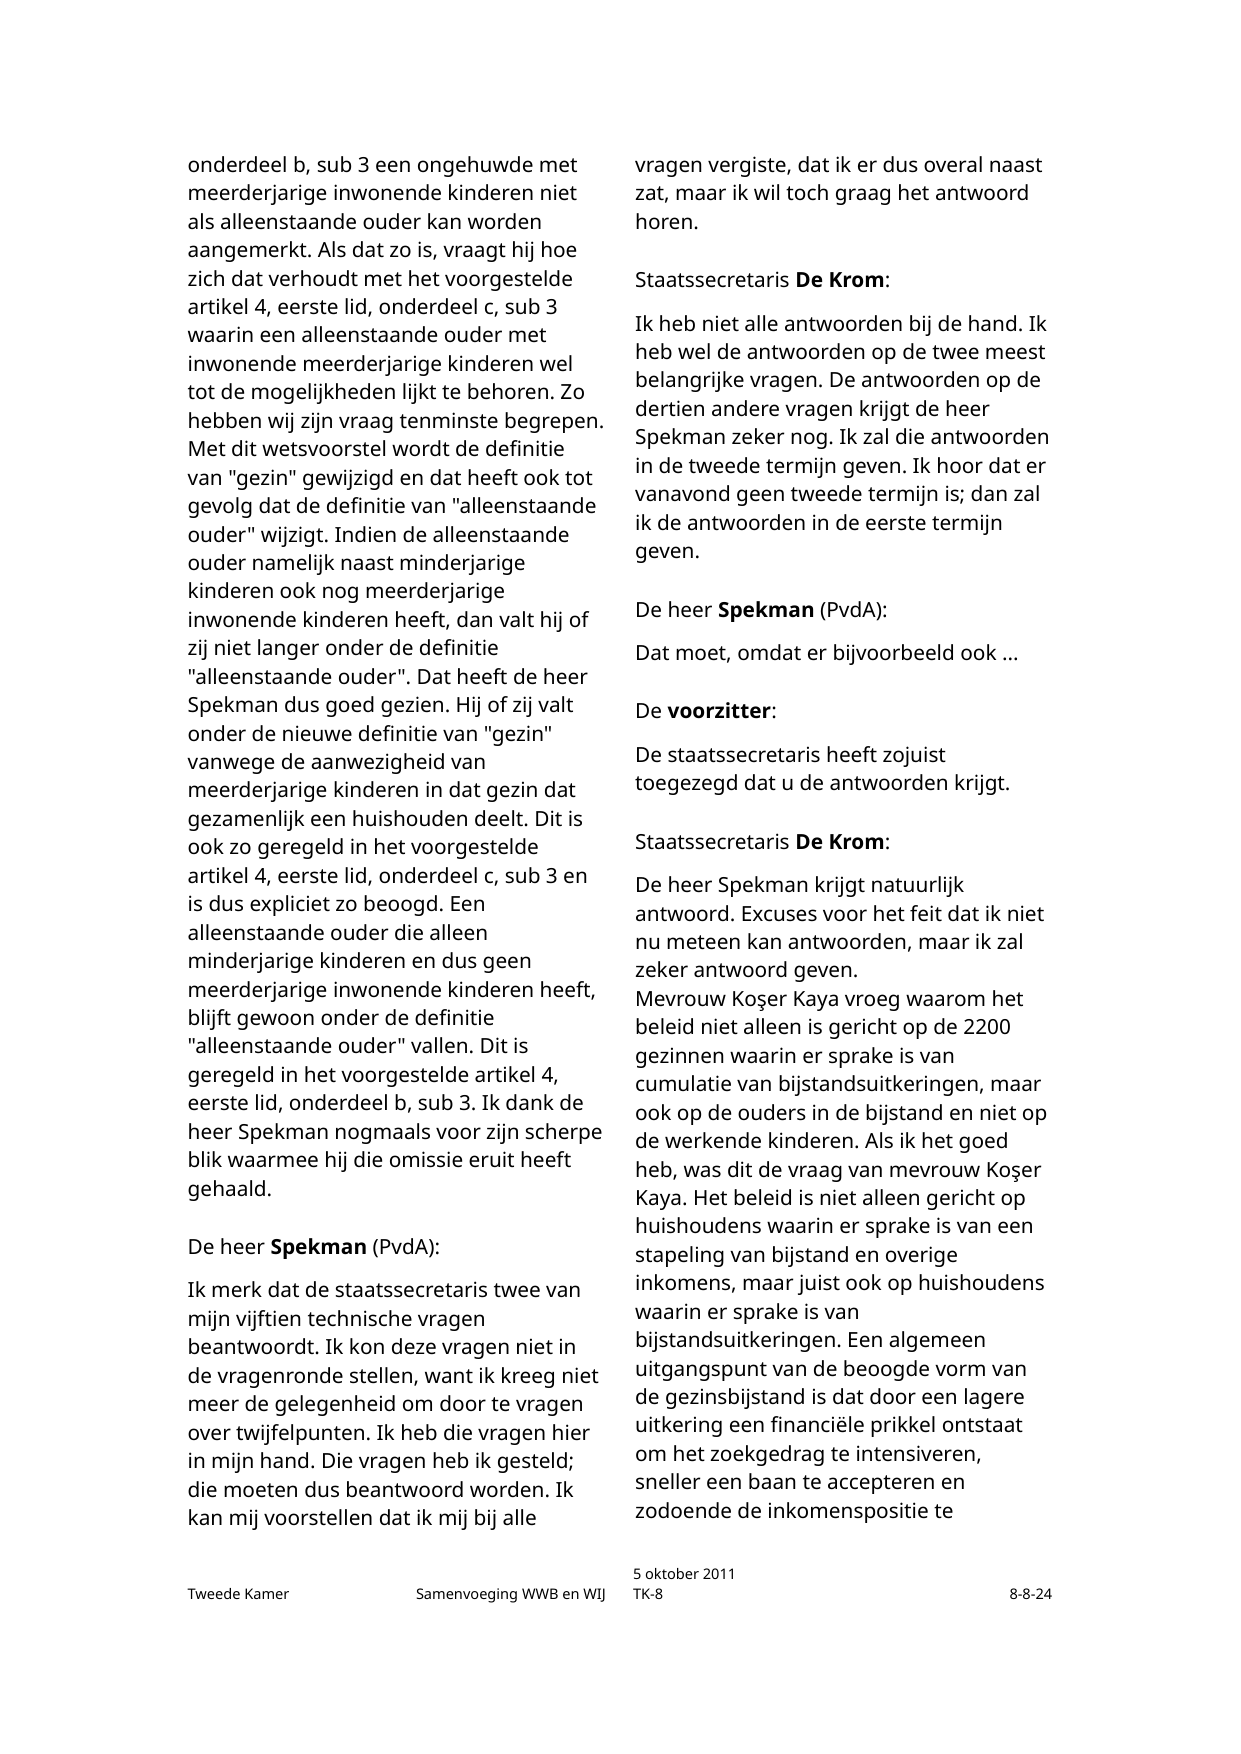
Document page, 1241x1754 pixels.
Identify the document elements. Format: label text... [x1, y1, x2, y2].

text onderdeel b, sub 3 een ongehuwde met meerderjarige inwonende kinderen niet als alleenstaande ouder kan worden aangemerkt. Als dat zo is, vraagt hij hoe zich dat verhoudt met het voorgestelde artikel 4, eerste lid, onderdeel c, sub 3 waarin een alleenstaande ouder met inwonende meerderjarige kinderen wel tot de mogelijkheden lijkt te behoren. Zo hebben wij zijn vraag tenminste begrepen. Met dit wetsvoorstel wordt de definitie van "gezin" gewijzigd en dat heeft ook tot gevolg dat de definitie van "alleenstaande ouder" wijzigt. Indien de alleenstaande ouder namelijk naast minderjarige kinderen ook nog meerderjarige inwonende kinderen heeft, dan valt hij of zij niet langer onder de definitie "alleenstaande ouder". Dat heeft de heer Spekman dus goed gezien. Hij of zij valt onder de nieuwe definitie van "gezin" vanwege de aanwezigheid van meerderjarige kinderen in dat gezin dat gezamenlijk een huishouden deelt. Dit is ook zo geregeld in het voorgestelde artikel 4, eerste lid, onderdeel c, sub 3 en is dus expliciet zo beoogd. Een alleenstaande ouder die alleen minderjarige kinderen en dus geen meerderjarige inwonende kinderen heeft, blijft gewoon onder de definitie "alleenstaande ouder" vallen. Dit is geregeld in het voorgestelde artikel 4, eerste lid, onderdeel b, sub 3. Ik dank de heer Spekman nogmaals voor zijn scherpe blik waarmee hij die omissie eruit heeft gehaald. [187, 150, 605, 1202]
text Staatssecretaris De Krom: [635, 265, 1053, 294]
text De heer Spekman (PvdA): [187, 1232, 605, 1261]
text vragen vergiste, dat ik er dus overal naast zat, maar ik wil toch graag het antwoord horen. [635, 150, 1053, 235]
text Ik merk dat de staatssecretaris twee van mijn vijftien technische vragen beantwoordt. Ik kon deze vragen niet in de vragenronde stellen, want ik kreeg niet meer de gelegenheid om door te vragen over twijfelpunten. Ik heb die vragen hier in mijn hand. Die vragen heb ik gesteld; die moeten dus beantwoord worden. Ik kan mij voorstellen dat ik mij bij alle [187, 1276, 605, 1532]
text Mevrouw Koşer Kaya vroeg waarom het beleid niet alleen is gericht op de 2200 gezinnen waarin er sprake is van cumulatie van bijstandsuitkeringen, maar ook op de ouders in de bijstand en niet op de werkende kinderen. Als ik het goed heb, was dit de vraag van mevrouw Koşer Kaya. Het beleid is niet alleen gericht op huishoudens waarin er sprake is van een stapeling van bijstand en overige inkomens, maar juist ook op huishoudens waarin er sprake is van bijstandsuitkeringen. Een algemeen uitgangspunt van de beoogde vorm van de gezinsbijstand is dat door een lagere uitkering een financiële prikkel ontstaat om het zoekgedrag te intensiveren, sneller een baan te accepteren en zodoende de inkomenspositie te [635, 984, 1053, 1524]
text Staatssecretaris De Krom: [635, 827, 1053, 855]
text De staatssecretaris heeft zojuist toegezegd dat u de antwoorden krijgt. [635, 740, 1053, 797]
text Dat moet, omdat er bijvoorbeeld ook ... [635, 638, 1053, 667]
text Ik heb niet alle antwoorden bij de hand. Ik heb wel de antwoorden op de twee meest belangrijke vragen. De antwoorden op de dertien andere vragen krijgt de heer Spekman zeker nog. Ik zal die antwoorden in de tweede termijn geven. Ik hoor dat er vanavond geen tweede termijn is; dan zal ik de antwoorden in de eerste termijn geven. [635, 309, 1053, 565]
text De heer Spekman krijgt natuurlijk antwoord. Excuses voor het feit dat ik niet nu meteen kan antwoorden, maar ik zal zeker antwoord geven. [635, 870, 1053, 984]
text De voorzitter: [635, 697, 1053, 725]
text De heer Spekman (PvdA): [635, 595, 1053, 623]
